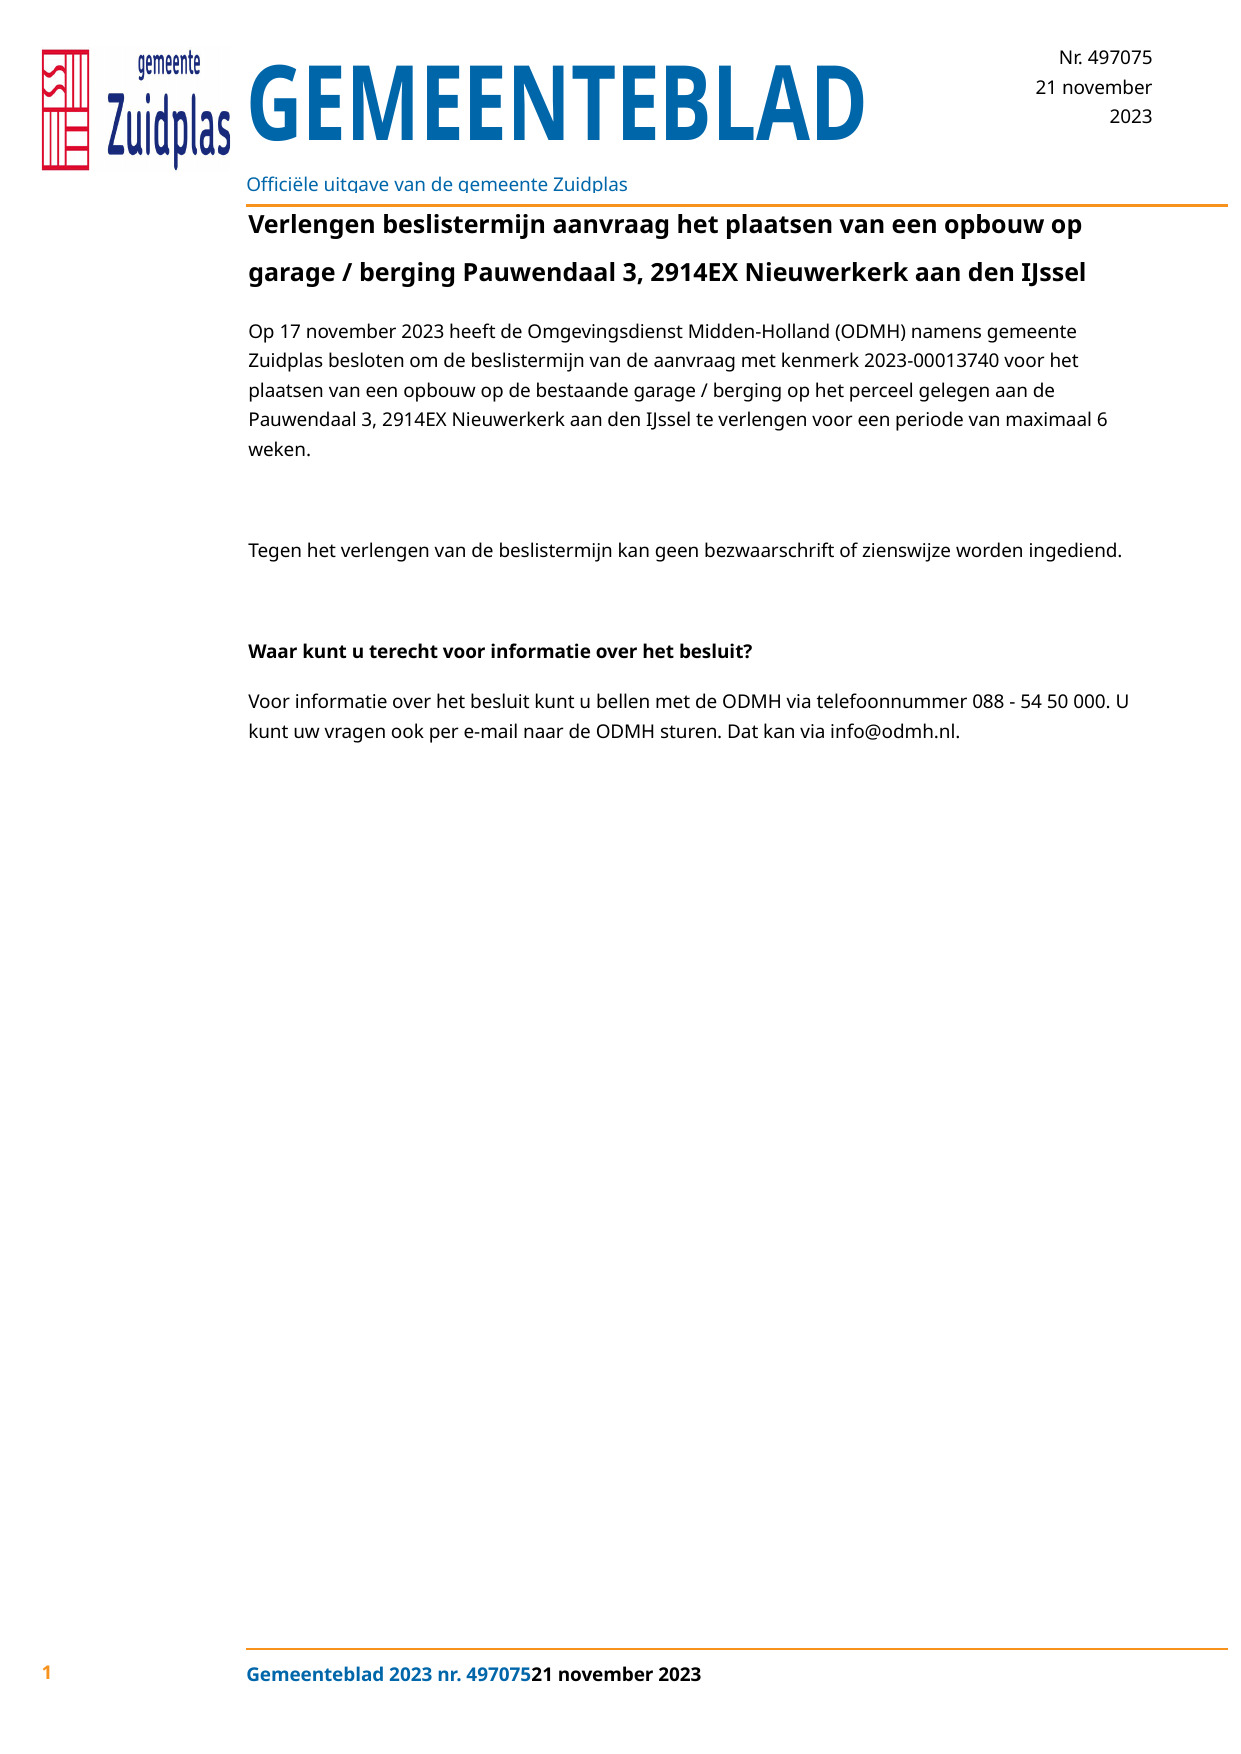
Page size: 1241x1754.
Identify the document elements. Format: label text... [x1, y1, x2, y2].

text Verlengen beslistermijn aanvraag het plaatsen van een opbouw op garage / berging Pauwendaal 3, 2914EX Nieuwerkerk aan den IJssel [248, 207, 1152, 288]
picture [41, 47, 231, 172]
text Voor informatie over het besluit kunt u bellen met de ODMH via telefoonnummer 088 - 54 50 000. U kunt uw vragen ook per e-mail naar de ODMH sturen. Dat kan via info@odmh.nl. [248, 688, 1152, 744]
text Tegen het verlengen van de beslistermijn kan geen bezwaarschrift of zienswijze worden ingediend. [248, 537, 1152, 563]
text Waar kunt u terecht voor informatie over het besluit? [248, 638, 1152, 664]
text Op 17 november 2023 heeft de Omgevingsdienst Midden-Holland (ODMH) namens gemeente Zuidplas besloten om de beslistermijn van de aanvraag met kenmerk 2023-00013740 voor het plaatsen van een opbouw op de bestaande garage / berging op het perceel gelegen aan de Pauwendaal 3, 2914EX Nieuwerkerk aan den IJssel te verlengen voor een periode van maximaal 6 weken. [248, 318, 1152, 462]
